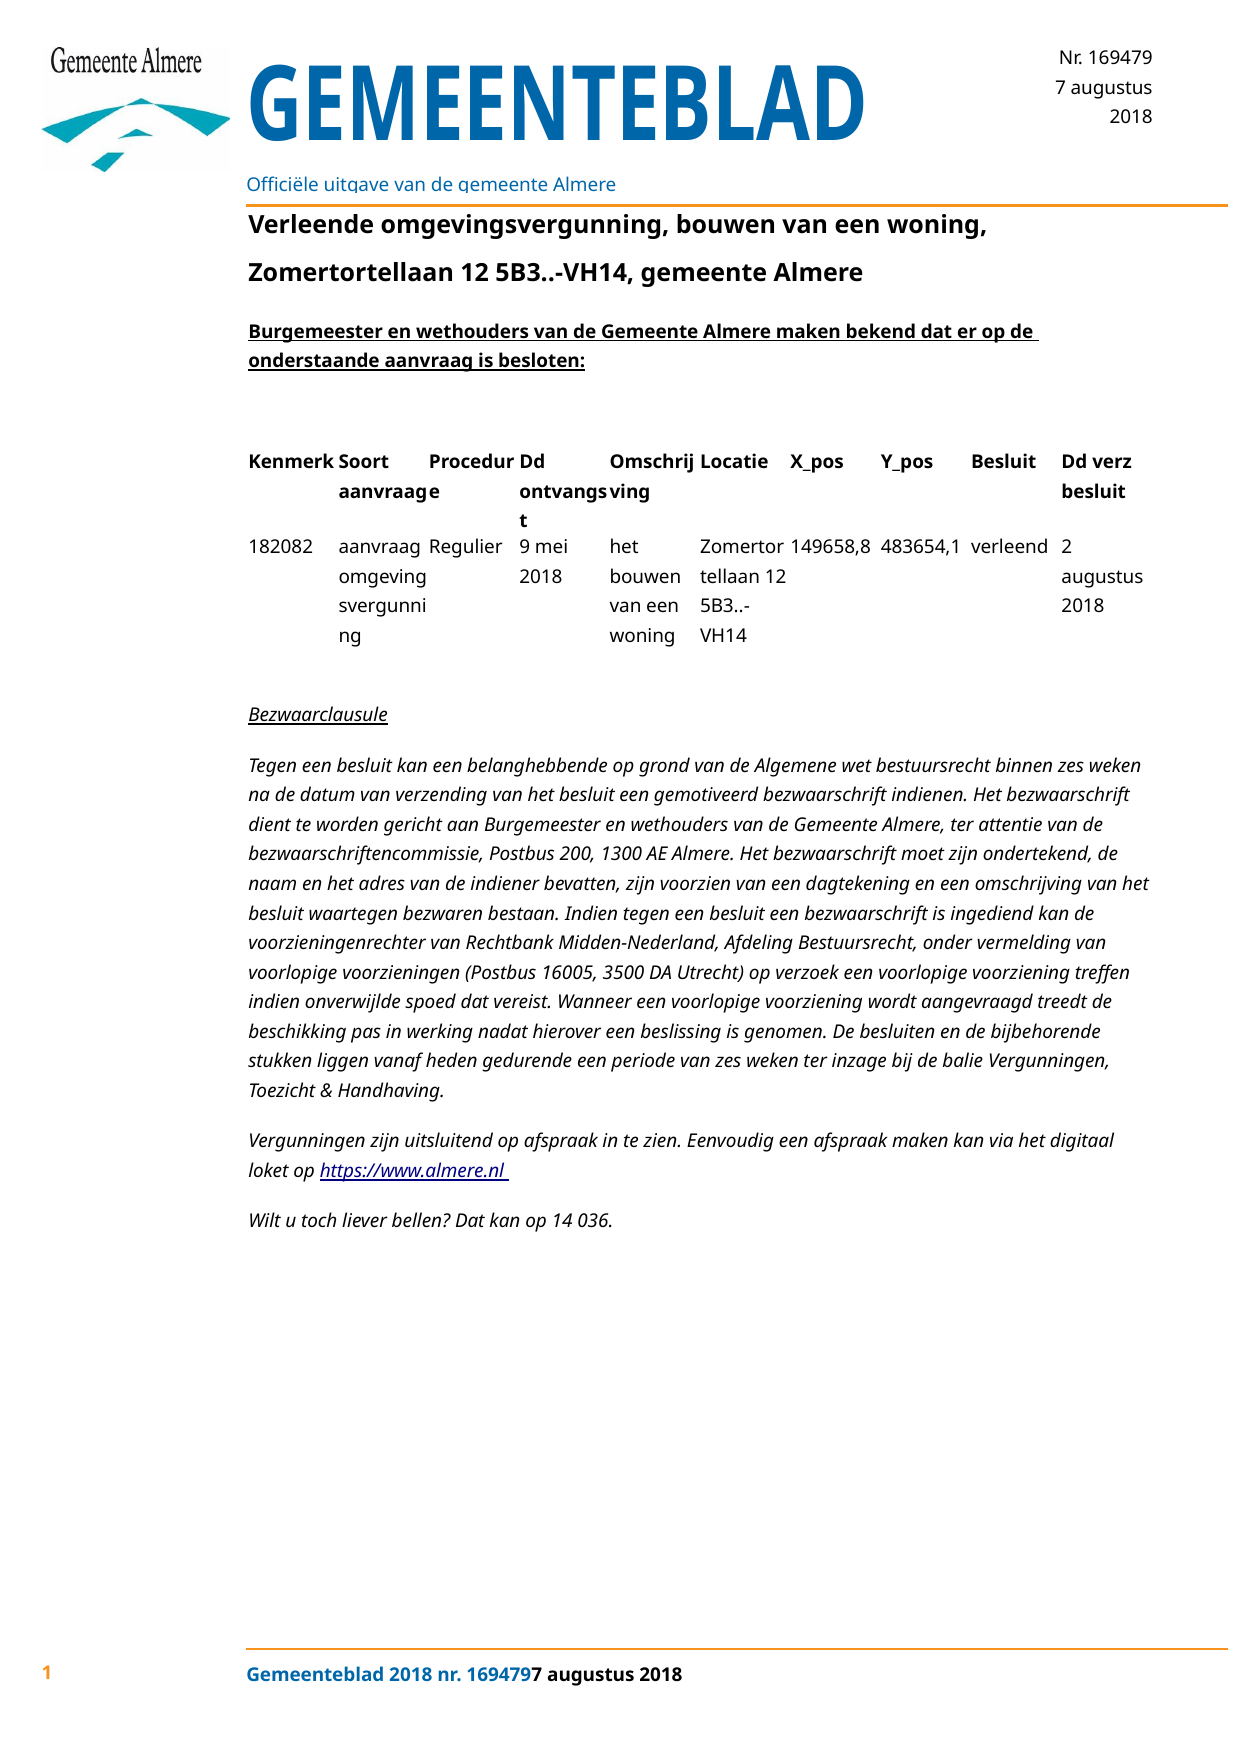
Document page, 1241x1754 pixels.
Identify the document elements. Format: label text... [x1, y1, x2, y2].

table_header Soort aanvraag [338, 449, 429, 533]
text Verleende omgevingsvergunning, bouwen van een woning, Zomertortellaan 12 5B3..-VH14, gemeente Almere [248, 207, 1152, 288]
table_header Omschrijving [609, 449, 700, 533]
text Burgemeester en wethouders van de Gemeente Almere maken bekend dat er op de onderstaande aanvraag is besloten: [248, 318, 1152, 373]
table_cell het bouwen van een woning [609, 533, 700, 648]
table_cell 149658,8 [790, 533, 881, 648]
table_header Y_pos [881, 449, 971, 533]
table_cell aanvraag omgevingsvergunning [338, 533, 429, 648]
table_header X_pos [790, 449, 881, 533]
text Tegen een besluit kan een belanghebbende op grond van de Algemene wet bestuursrecht binnen zes weken na de datum van verzending van het besluit een gemotiveerd bezwaarschrift indienen. Het bezwaarschrift dient te worden gericht aan Burgemeester en wethouders van de Gemeente Almere, ter attentie van de bezwaarschriftencommissie, Postbus 200, 1300 AE Almere. Het bezwaarschrift moet zijn ondertekend, de naam en het adres van de indiener bevatten, zijn voorzien van een dagtekening en een omschrijving van het besluit waartegen bezwaren bestaan. Indien tegen een besluit een bezwaarschrift is ingediend kan de voorzieningenrechter van Rechtbank Midden-Nederland, Afdeling Bestuursrecht, onder vermelding van voorlopige voorzieningen (Postbus 16005, 3500 DA Utrecht) op verzoek een voorlopige voorziening treffen indien onverwijlde spoed dat vereist. Wanneer een voorlopige voorziening wordt aangevraagd treedt de beschikking pas in werking nadat hierover een beslissing is genomen. De besluiten en de bijbehorende stukken liggen vanaf heden gedurende een periode van zes weken ter inzage bij de balie Vergunningen, Toezicht & Handhaving. [248, 752, 1152, 1103]
table_cell Regulier [429, 533, 519, 648]
table_header Dd verz besluit [1061, 449, 1152, 533]
table_cell verleend [971, 533, 1061, 648]
text Wilt u toch liever bellen? Dat kan op 14 036. [248, 1208, 1152, 1233]
table_header Locatie [700, 449, 790, 533]
table_header Dd ontvangst [519, 449, 609, 533]
table_cell 483654,1 [881, 533, 971, 648]
text Bezwaarclausule [248, 701, 1152, 727]
table_cell Zomertortellaan 12 5B3..-VH14 [700, 533, 790, 648]
table_header Besluit [971, 449, 1061, 533]
picture [41, 47, 231, 172]
table_cell 9 mei 2018 [519, 533, 609, 648]
table_header Procedure [429, 449, 519, 533]
table_cell 2 augustus 2018 [1061, 533, 1152, 648]
table_cell 182082 [248, 533, 338, 648]
table_header Kenmerk [248, 449, 338, 533]
text Vergunningen zijn uitsluitend op afspraak in te zien. Eenvoudig een afspraak maken kan via het digitaal loket op https://www.almere.nl [248, 1128, 1152, 1183]
